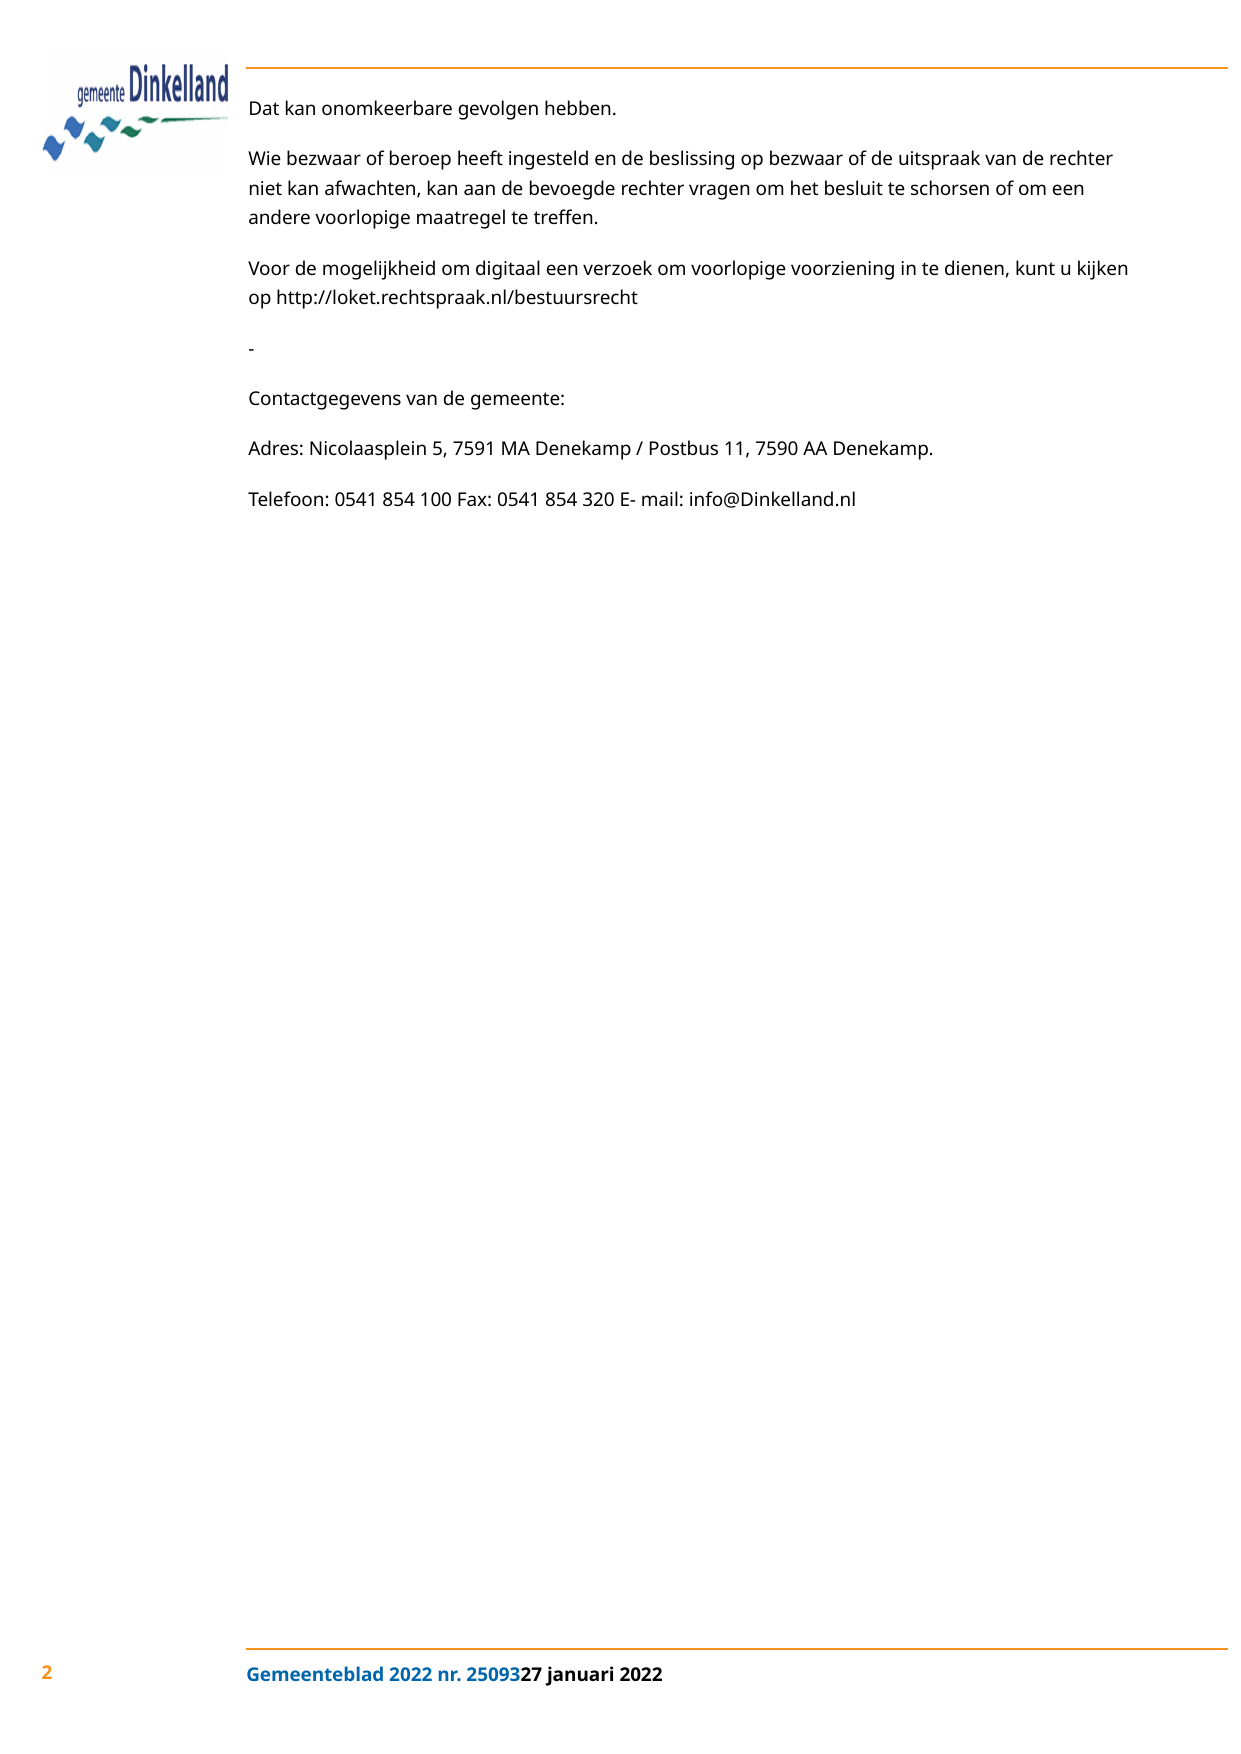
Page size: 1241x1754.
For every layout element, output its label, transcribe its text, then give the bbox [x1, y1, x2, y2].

text Contactgegevens van de gemeente: [248, 385, 1152, 411]
text Adres: Nicolaasplein 5, 7591 MA Denekamp / Postbus 11, 7590 AA Denekamp. [248, 436, 1152, 461]
picture [41, 47, 231, 172]
text - [248, 335, 1152, 361]
text Wie bezwaar of beroep heeft ingesteld en de beslissing op bezwaar of de uitspraak van de rechter niet kan afwachten, kan aan de bevoegde rechter vragen om het besluit te schorsen of om een andere voorlopige maatregel te treffen. [248, 145, 1152, 230]
text Voor de mogelijkheid om digitaal een verzoek om voorlopige voorziening in te dienen, kunt u kijken op http://loket.rechtspraak.nl/bestuursrecht [248, 255, 1152, 310]
text Telefoon: 0541 854 100 Fax: 0541 854 320 E- mail: info@Dinkelland.nl [248, 486, 1152, 512]
text Dat kan onomkeerbare gevolgen hebben. [248, 95, 1152, 121]
